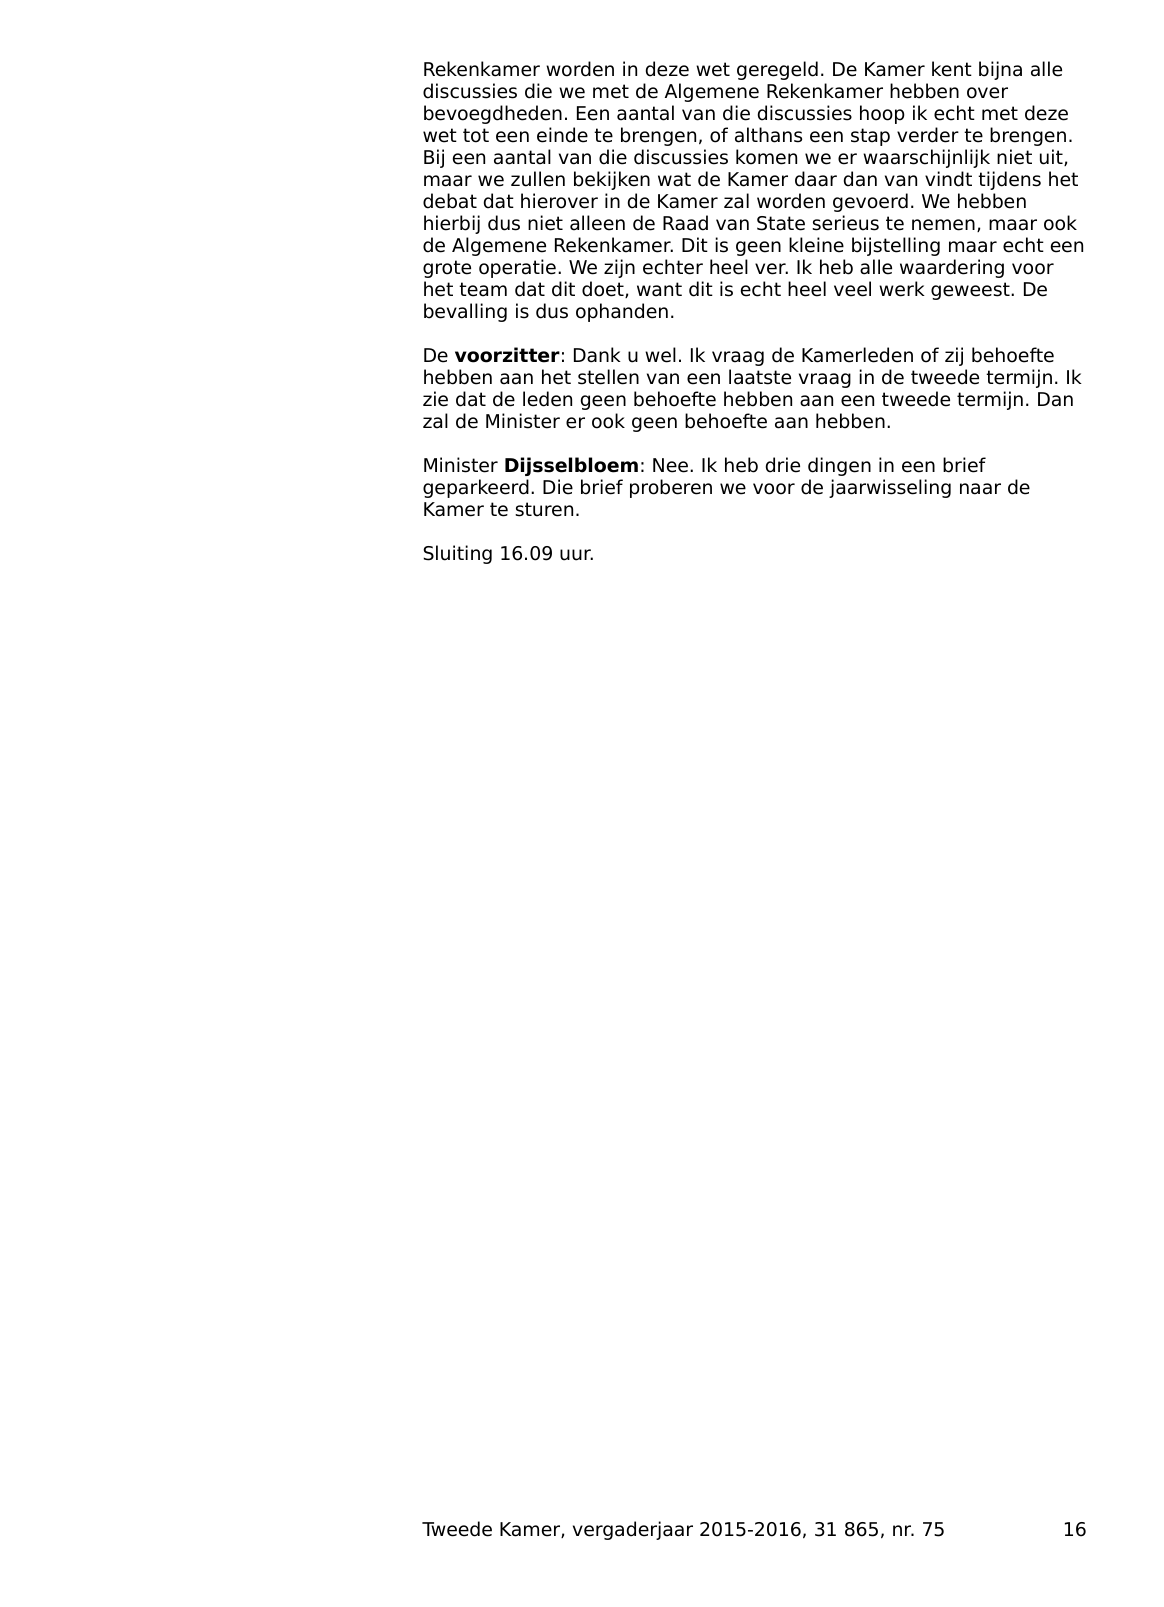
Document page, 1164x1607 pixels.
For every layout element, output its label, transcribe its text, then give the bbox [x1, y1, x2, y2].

text Rekenkamer worden in deze wet geregeld. De Kamer kent bijna alle discussies die we met de Algemene Rekenkamer hebben over bevoegdheden. Een aantal van die discussies hoop ik echt met deze wet tot een einde te brengen, of althans een stap verder te brengen. Bij een aantal van die discussies komen we er waarschijnlijk niet uit, maar we zullen bekijken wat de Kamer daar dan van vindt tijdens het debat dat hierover in de Kamer zal worden gevoerd. We hebben hierbij dus niet alleen de Raad van State serieus te nemen, maar ook de Algemene Rekenkamer. Dit is geen kleine bijstelling maar echt een grote operatie. We zijn echter heel ver. Ik heb alle waardering voor het team dat dit doet, want dit is echt heel veel werk geweest. De bevalling is dus ophanden. [422, 59, 1087, 323]
text Minister Dijsselbloem: Nee. Ik heb drie dingen in een brief geparkeerd. Die brief proberen we voor de jaarwisseling naar de Kamer te sturen. [422, 455, 1087, 521]
text Sluiting 16.09 uur. [422, 543, 1087, 565]
text De voorzitter: Dank u wel. Ik vraag de Kamerleden of zij behoefte hebben aan het stellen van een laatste vraag in de tweede termijn. Ik zie dat de leden geen behoefte hebben aan een tweede termijn. Dan zal de Minister er ook geen behoefte aan hebben. [422, 345, 1087, 433]
